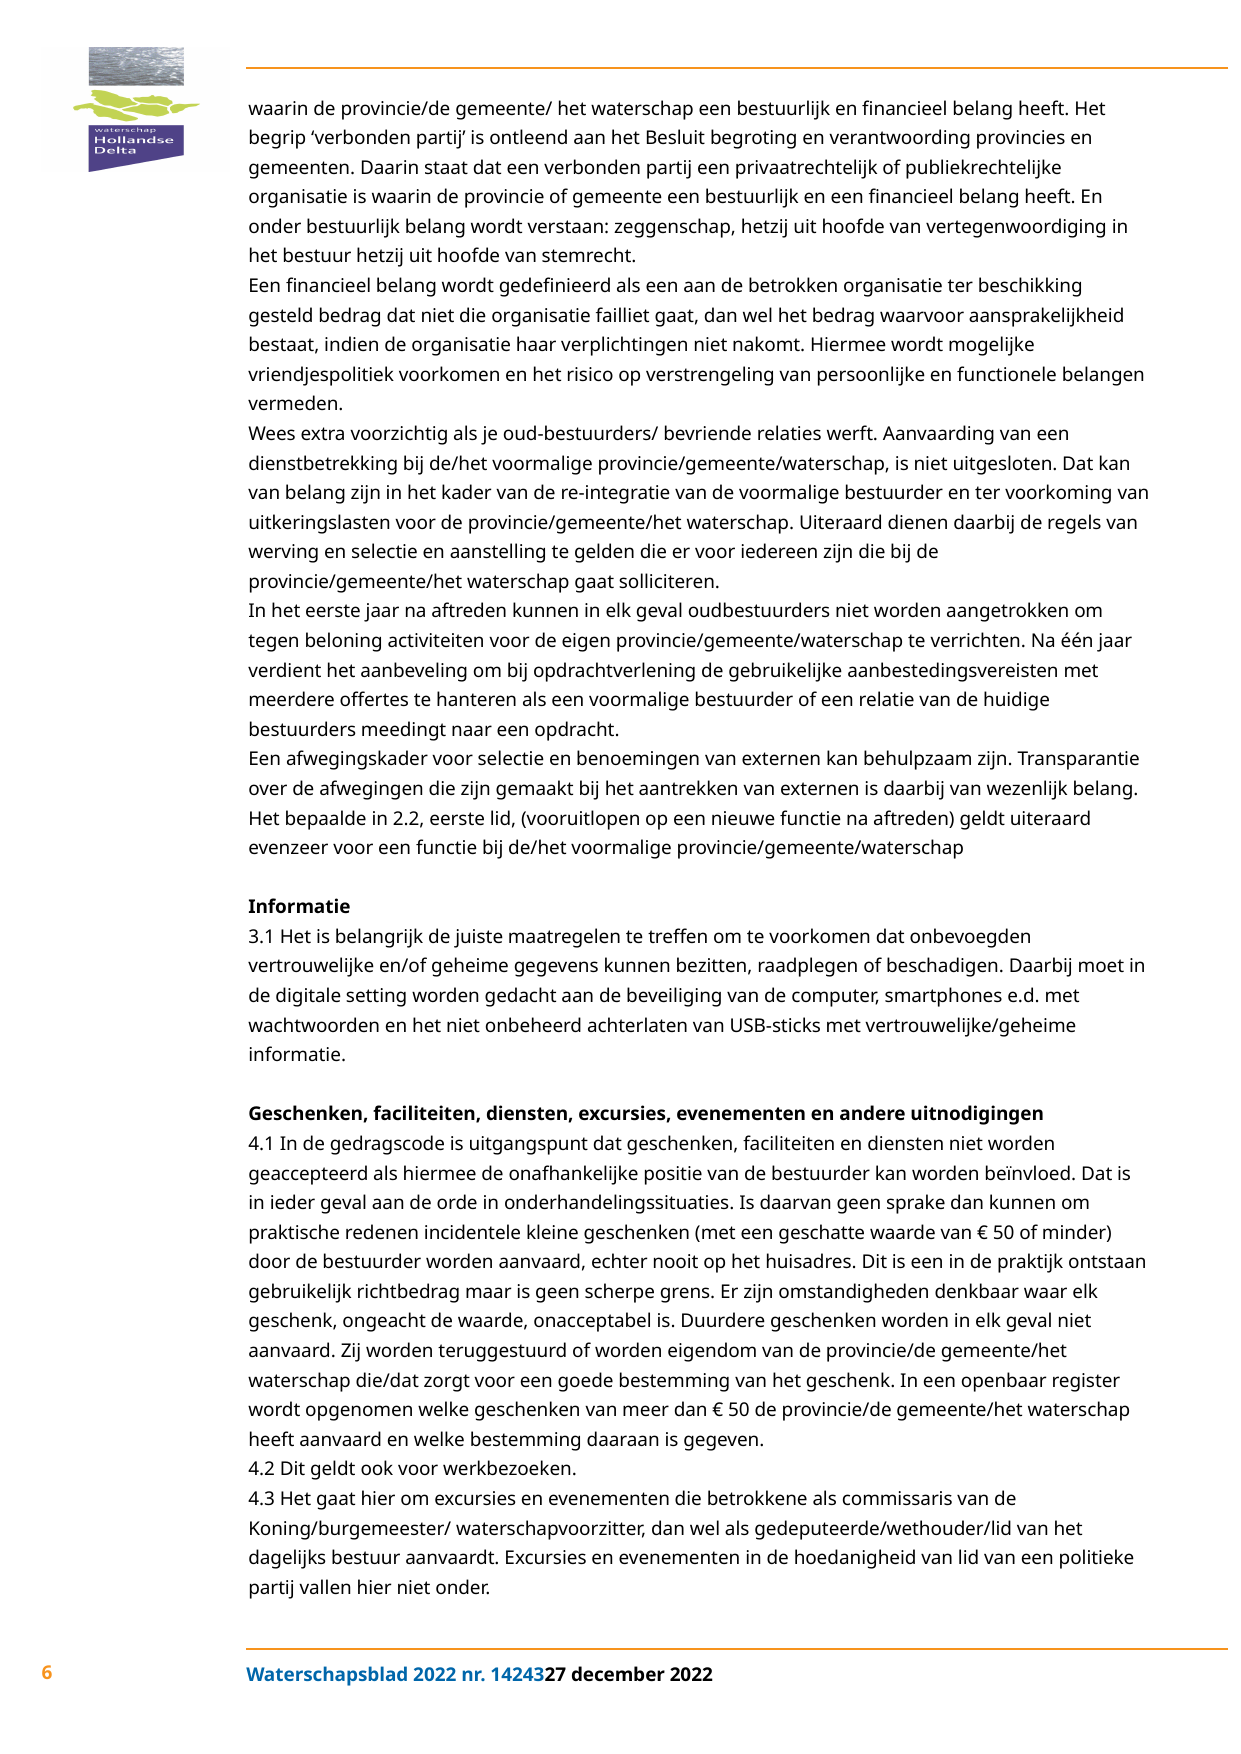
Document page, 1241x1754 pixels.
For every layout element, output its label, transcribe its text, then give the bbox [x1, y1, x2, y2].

text Informatie [248, 893, 1152, 919]
text Geschenken, faciliteiten, diensten, excursies, evenementen en andere uitnodigingen [248, 1101, 1152, 1126]
text 4.1 In de gedragscode is uitgangspunt dat geschenken, faciliteiten en diensten niet worden geaccepteerd als hiermee de onafhankelijke positie van de bestuurder kan worden beïnvloed. Dat is in ieder geval aan de orde in onderhandelingssituaties. Is daarvan geen sprake dan kunnen om praktische redenen incidentele kleine geschenken (met een geschatte waarde van € 50 of minder) door de bestuurder worden aanvaard, echter nooit op het huisadres. Dit is een in de praktijk ontstaan gebruikelijk richtbedrag maar is geen scherpe grens. Er zijn omstandigheden denkbaar waar elk geschenk, ongeacht de waarde, onacceptabel is. Duurdere geschenken worden in elk geval niet aanvaard. Zij worden teruggestuurd of worden eigendom van de provincie/de gemeente/het waterschap die/dat zorgt voor een goede bestemming van het geschenk. In een openbaar register wordt opgenomen welke geschenken van meer dan € 50 de provincie/de gemeente/het waterschap heeft aanvaard en welke bestemming daaraan is gegeven. [248, 1130, 1152, 1452]
picture [41, 47, 231, 172]
text Wees extra voorzichtig als je oud-bestuurders/ bevriende relaties werft. Aanvaarding van een dienstbetrekking bij de/het voormalige provincie/gemeente/waterschap, is niet uitgesloten. Dat kan van belang zijn in het kader van de re-integratie van de voormalige bestuurder en ter voorkoming van uitkeringslasten voor de provincie/gemeente/het waterschap. Uiteraard dienen daarbij de regels van werving en selectie en aanstelling te gelden die er voor iedereen zijn die bij de provincie/gemeente/het waterschap gaat solliciteren. [248, 420, 1152, 594]
text 3.1 Het is belangrijk de juiste maatregelen te treffen om te voorkomen dat onbevoegden vertrouwelijke en/of geheime gegevens kunnen bezitten, raadplegen of beschadigen. Daarbij moet in de digitale setting worden gedacht aan de beveiliging van de computer, smartphones e.d. met wachtwoorden en het niet onbeheerd achterlaten van USB-sticks met vertrouwelijke/geheime informatie. [248, 923, 1152, 1067]
text In het eerste jaar na aftreden kunnen in elk geval oudbestuurders niet worden aangetrokken om tegen beloning activiteiten voor de eigen provincie/gemeente/waterschap te verrichten. Na één jaar verdient het aanbeveling om bij opdrachtverlening de gebruikelijke aanbestedingsvereisten met meerdere offertes te hanteren als een voormalige bestuurder of een relatie van de huidige bestuurders meedingt naar een opdracht. [248, 598, 1152, 742]
text Een afwegingskader voor selectie en benoemingen van externen kan behulpzaam zijn. Transparantie over de afwegingen die zijn gemaakt bij het aantrekken van externen is daarbij van wezenlijk belang. Het bepaalde in 2.2, eerste lid, (vooruitlopen op een nieuwe functie na aftreden) geldt uiteraard evenzeer voor een functie bij de/het voormalige provincie/gemeente/waterschap [248, 746, 1152, 860]
text 4.3 Het gaat hier om excursies en evenementen die betrokkene als commissaris van de Koning/burgemeester/ waterschapvoorzitter, dan wel als gedeputeerde/wethouder/lid van het dagelijks bestuur aanvaardt. Excursies en evenementen in de hoedanigheid van lid van een politieke partij vallen hier niet onder. [248, 1485, 1152, 1600]
text Een financieel belang wordt gedefinieerd als een aan de betrokken organisatie ter beschikking gesteld bedrag dat niet die organisatie failliet gaat, dan wel het bedrag waarvoor aansprakelijkheid bestaat, indien de organisatie haar verplichtingen niet nakomt. Hiermee wordt mogelijke vriendjespolitiek voorkomen en het risico op verstrengeling van persoonlijke en functionele belangen vermeden. [248, 272, 1152, 416]
text 4.2 Dit geldt ook voor werkbezoeken. [248, 1456, 1152, 1481]
text waarin de provincie/de gemeente/ het waterschap een bestuurlijk en financieel belang heeft. Het begrip ‘verbonden partij’ is ontleend aan het Besluit begroting en verantwoording provincies en gemeenten. Daarin staat dat een verbonden partij een privaatrechtelijk of publiekrechtelijke organisatie is waarin de provincie of gemeente een bestuurlijk en een financieel belang heeft. En onder bestuurlijk belang wordt verstaan: zeggenschap, hetzij uit hoofde van vertegenwoordiging in het bestuur hetzij uit hoofde van stemrecht. [248, 95, 1152, 268]
